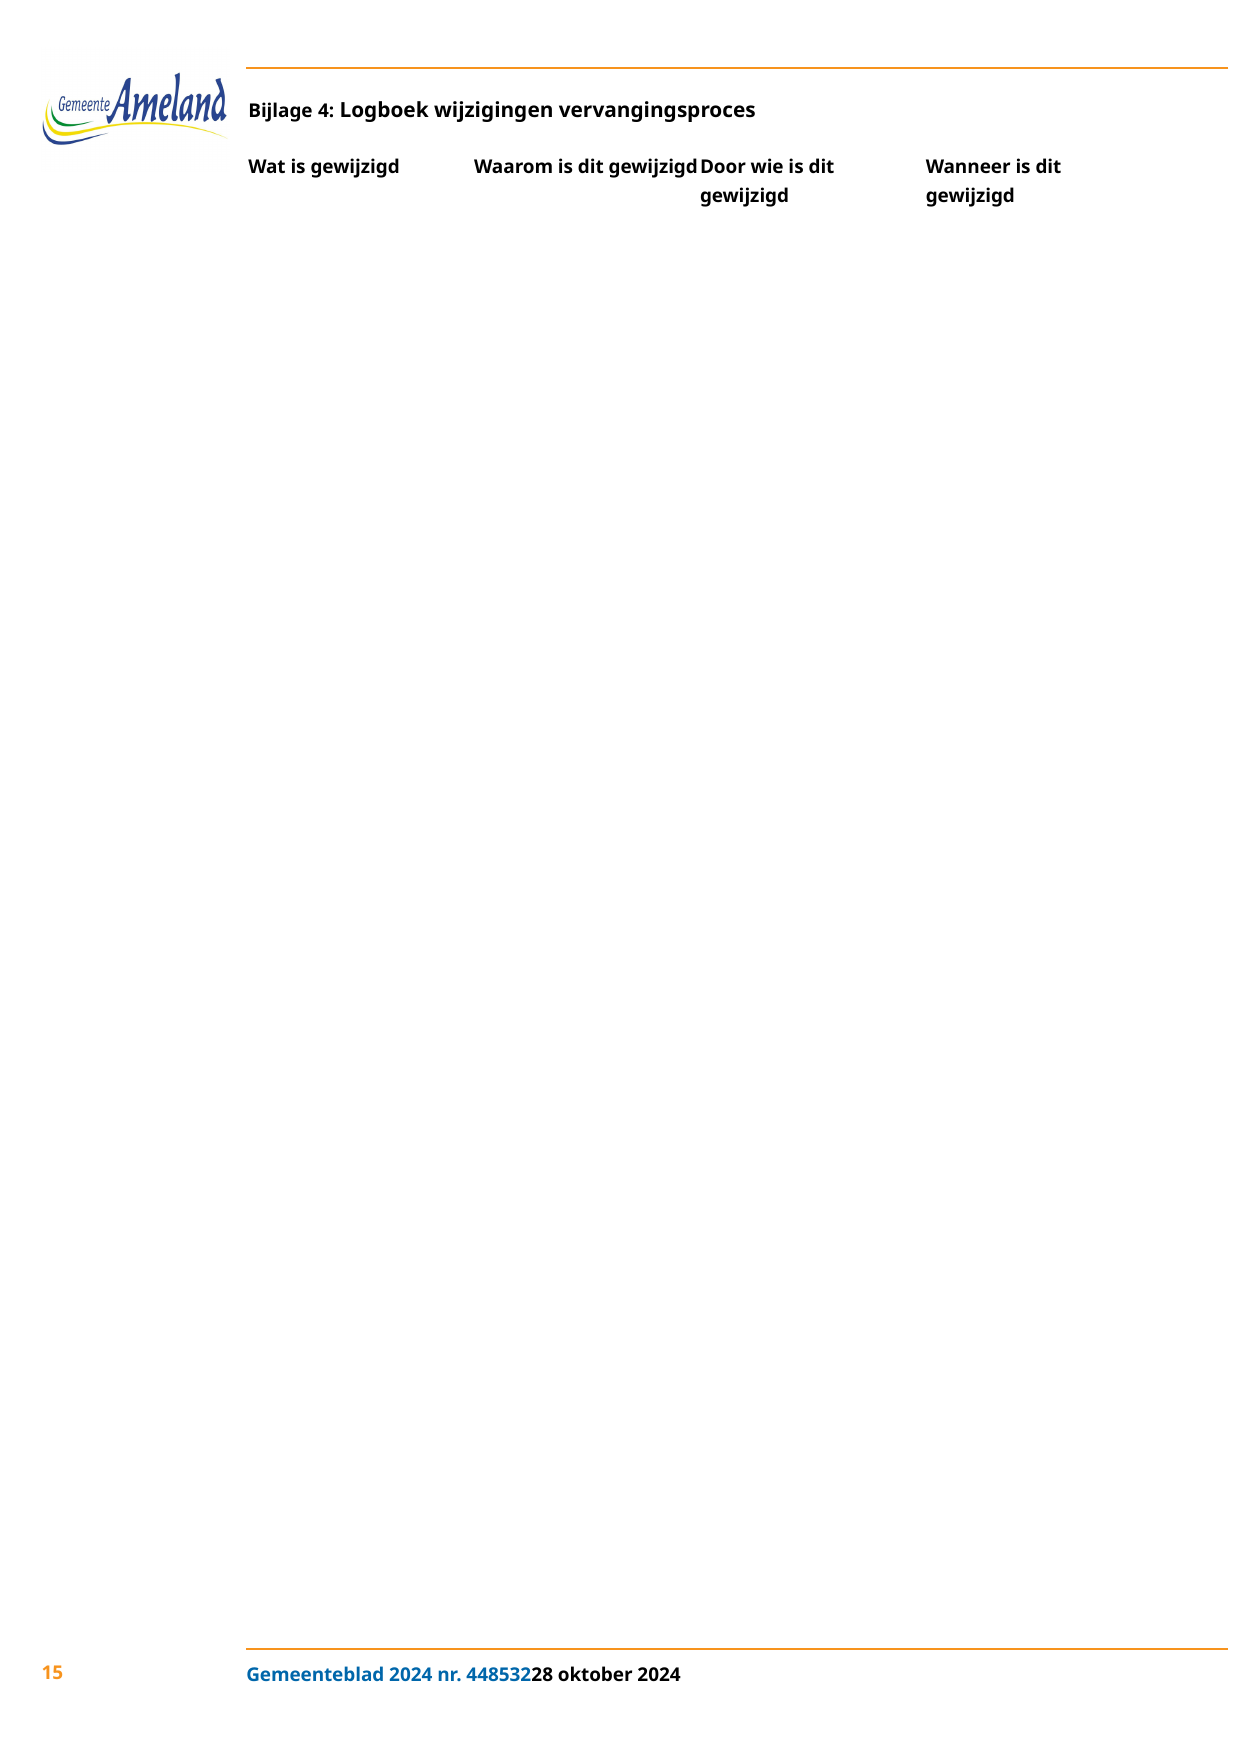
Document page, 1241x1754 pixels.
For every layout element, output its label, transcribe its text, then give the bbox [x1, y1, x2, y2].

table_cell [474, 234, 700, 260]
table_header Wanneer is dit gewijzigd [926, 153, 1152, 208]
table_cell [926, 208, 1152, 234]
table_header Waarom is dit gewijzigd [474, 153, 700, 208]
table_cell [700, 208, 926, 234]
table_cell [248, 260, 474, 286]
table_header Door wie is dit gewijzigd [700, 153, 926, 208]
table_cell [248, 234, 474, 260]
picture [41, 47, 231, 172]
table_cell [474, 260, 700, 286]
table_cell [700, 234, 926, 260]
table_header Wat is gewijzigd [248, 153, 474, 208]
text Bijlage 4: Logboek wijzigingen vervangingsproces [248, 95, 1152, 123]
table_cell [926, 260, 1152, 286]
table_cell [248, 208, 474, 234]
table_cell [474, 208, 700, 234]
table_cell [700, 260, 926, 286]
table_cell [926, 234, 1152, 260]
